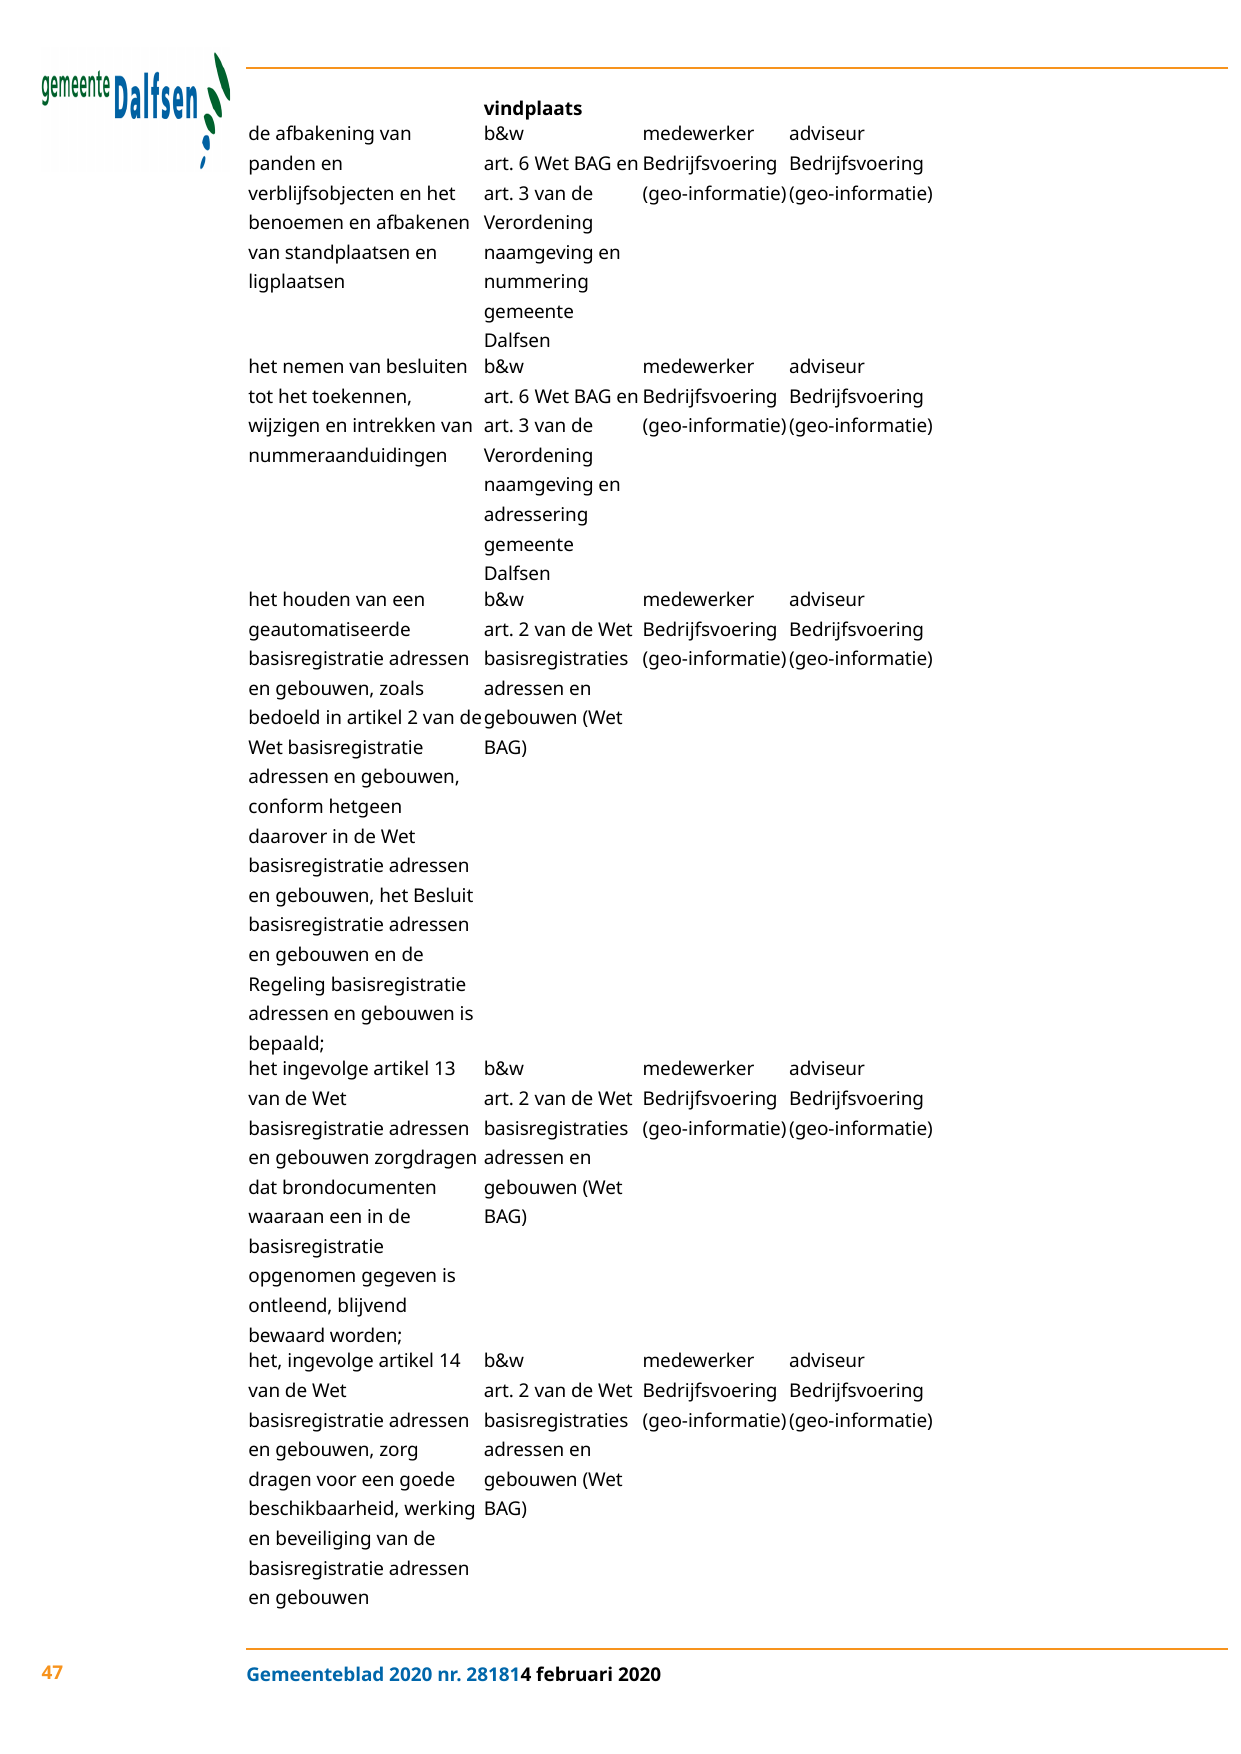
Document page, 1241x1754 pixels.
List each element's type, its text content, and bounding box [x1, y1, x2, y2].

table_header [248, 95, 483, 121]
table_cell medewerker Bedrijfsvoering (geo-informatie) [643, 353, 789, 586]
table_cell [935, 1056, 1152, 1348]
table_header [935, 95, 1152, 121]
table_cell medewerker Bedrijfsvoering (geo-informatie) [643, 121, 789, 353]
table_cell de afbakening van panden en verblijfsobjecten en het benoemen en afbakenen van standplaatsen en ligplaatsen [248, 121, 483, 353]
table_header vindplaats [484, 95, 642, 121]
table_header [789, 95, 935, 121]
table_cell medewerker Bedrijfsvoering (geo-informatie) [643, 1056, 789, 1348]
table_cell medewerker Bedrijfsvoering (geo-informatie) [643, 586, 789, 1056]
table_header [643, 95, 789, 121]
table_cell het, ingevolge artikel 14 van de Wet basisregistratie adressen en gebouwen, zorg dragen voor een goede beschikbaarheid, werking en beveiliging van de basisregistratie adressen en gebouwen [248, 1348, 483, 1610]
table_cell [935, 353, 1152, 586]
table_cell medewerker Bedrijfsvoering (geo-informatie) [643, 1348, 789, 1610]
table_cell [935, 586, 1152, 1056]
table_cell het houden van een geautomatiseerde basisregistratie adressen en gebouwen, zoals bedoeld in artikel 2 van de Wet basisregistratie adressen en gebouwen, conform hetgeen daarover in de Wet basisregistratie adressen en gebouwen, het Besluit basisregistratie adressen en gebouwen en de Regeling basisregistratie adressen en gebouwen is bepaald; [248, 586, 483, 1056]
table_cell b&w art. 2 van de Wet basisregistraties adressen en gebouwen (Wet BAG) [484, 1348, 642, 1610]
table_cell [935, 121, 1152, 353]
table_cell het ingevolge artikel 13 van de Wet basisregistratie adressen en gebouwen zorgdragen dat brondocumenten waaraan een in de basisregistratie opgenomen gegeven is ontleend, blijvend bewaard worden; [248, 1056, 483, 1348]
table_cell b&w art. 2 van de Wet basisregistraties adressen en gebouwen (Wet BAG) [484, 1056, 642, 1348]
table_cell [935, 1348, 1152, 1610]
table_cell b&w art. 2 van de Wet basisregistraties adressen en gebouwen (Wet BAG) [484, 586, 642, 1056]
table_cell adviseur Bedrijfsvoering (geo-informatie) [789, 1056, 935, 1348]
table_cell het nemen van besluiten tot het toekennen, wijzigen en intrekken van nummeraanduidingen [248, 353, 483, 586]
picture [41, 47, 231, 172]
table_cell adviseur Bedrijfsvoering (geo-informatie) [789, 121, 935, 353]
table_cell adviseur Bedrijfsvoering (geo-informatie) [789, 586, 935, 1056]
table_cell adviseur Bedrijfsvoering (geo-informatie) [789, 353, 935, 586]
table_cell adviseur Bedrijfsvoering (geo-informatie) [789, 1348, 935, 1610]
table_cell b&w art. 6 Wet BAG en art. 3 van de Verordening naamgeving en nummering gemeente Dalfsen [484, 121, 642, 353]
table_cell b&w art. 6 Wet BAG en art. 3 van de Verordening naamgeving en adressering gemeente Dalfsen [484, 353, 642, 586]
